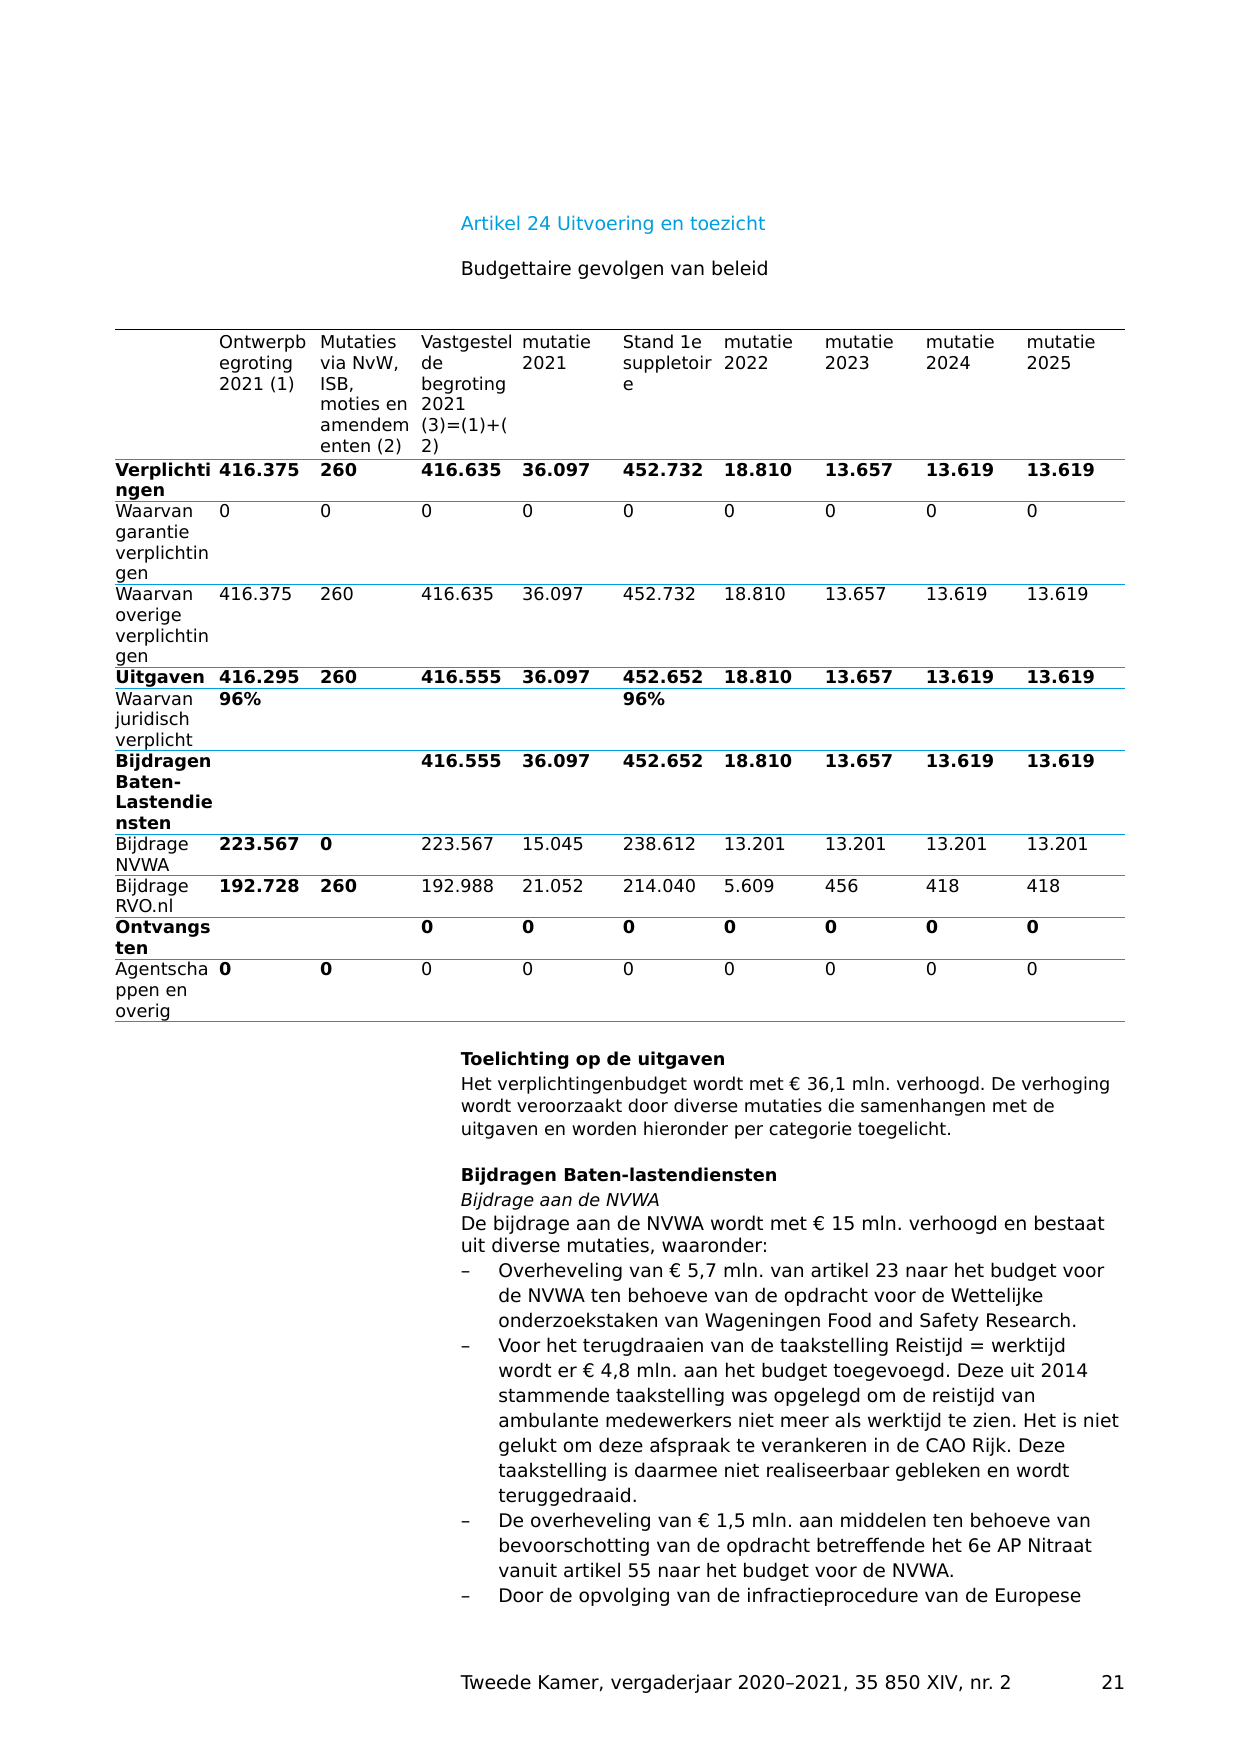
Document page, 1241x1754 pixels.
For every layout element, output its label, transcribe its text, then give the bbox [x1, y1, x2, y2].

text Bijdrage aan de NVWA [461, 1188, 1125, 1211]
table_cell 452.732 [620, 585, 721, 667]
table_header Budgettaire gevolgen van beleid art.24 (bedragen x € 1.000) [115, 304, 1125, 329]
table_cell 416.635 [418, 460, 519, 501]
table_cell 0 [923, 918, 1023, 959]
table_cell 0 [317, 502, 418, 584]
table_cell Waarvan juridisch verplicht [115, 689, 216, 750]
table_cell [317, 918, 418, 959]
table_cell Ontwerpbegroting 2021 (1) [216, 330, 317, 459]
table_cell 0 [923, 502, 1023, 584]
table_cell 0 [216, 960, 317, 1021]
table_cell 13.619 [1024, 585, 1125, 667]
table_cell 0 [721, 502, 822, 584]
table_cell 13.657 [822, 751, 923, 833]
title Budgettaire gevolgen van beleid [461, 258, 1125, 280]
text Het verplichtingenbudget wordt met € 36,1 mln. verhoogd. De verhoging wordt veroorzaakt door diverse mutaties die samenhangen met de uitgaven en worden hieronder per categorie toegelicht. [461, 1072, 1125, 1140]
table_cell 36.097 [519, 460, 620, 501]
table_cell 18.810 [721, 751, 822, 833]
table_cell 238.612 [620, 835, 721, 875]
table_cell 13.201 [923, 835, 1023, 875]
table_cell 416.635 [418, 585, 519, 667]
table_cell Ontvangsten [115, 918, 216, 959]
table_cell 13.619 [923, 585, 1023, 667]
table_cell 0 [519, 960, 620, 1021]
table_cell 96% [620, 689, 721, 750]
table_cell 418 [1024, 876, 1125, 917]
table_cell 192.728 [216, 876, 317, 917]
table_cell 0 [620, 960, 721, 1021]
table_cell mutatie 2024 [923, 330, 1023, 459]
table_cell [822, 689, 923, 750]
table_cell 223.567 [216, 835, 317, 875]
table_cell 0 [620, 502, 721, 584]
table_cell mutatie 2021 [519, 330, 620, 459]
table_cell Uitgaven [115, 668, 216, 688]
table_cell [923, 689, 1023, 750]
table_cell Bijdrage NVWA [115, 835, 216, 875]
table_cell 416.375 [216, 460, 317, 501]
table_cell 13.619 [923, 460, 1023, 501]
table_cell Bijdrage RVO.nl [115, 876, 216, 917]
table_cell [115, 330, 216, 459]
table_cell 0 [923, 960, 1023, 1021]
table_cell 0 [418, 502, 519, 584]
table_cell 36.097 [519, 751, 620, 833]
table_cell 36.097 [519, 668, 620, 688]
table_cell 13.619 [923, 751, 1023, 833]
table_cell 0 [721, 960, 822, 1021]
table_cell 214.040 [620, 876, 721, 917]
table_cell 452.652 [620, 668, 721, 688]
table_cell 260 [317, 585, 418, 667]
table_cell 13.619 [1024, 460, 1125, 501]
table_cell 0 [620, 918, 721, 959]
table_cell 452.652 [620, 751, 721, 833]
table_cell 0 [317, 835, 418, 875]
table_cell [317, 751, 418, 833]
table_cell Stand 1e suppletoire [620, 330, 721, 459]
table_cell 416.295 [216, 668, 317, 688]
table_cell 0 [822, 502, 923, 584]
text De bijdrage aan de NVWA wordt met € 15 mln. verhoogd en bestaat uit diverse mutaties, waaronder: [461, 1213, 1125, 1257]
table_cell 260 [317, 876, 418, 917]
table_cell [721, 689, 822, 750]
table_cell 192.988 [418, 876, 519, 917]
table_cell 0 [1024, 502, 1125, 584]
table_cell Waarvan garantie verplichtingen [115, 502, 216, 584]
table_cell 0 [721, 918, 822, 959]
table_cell Waarvan overige verplichtingen [115, 585, 216, 667]
table_cell 13.657 [822, 460, 923, 501]
table_cell 13.201 [822, 835, 923, 875]
table_cell Agentschappen en overig [115, 960, 216, 1021]
table_cell 0 [418, 960, 519, 1021]
table_cell 13.201 [1024, 835, 1125, 875]
table_cell 21.052 [519, 876, 620, 917]
table_cell [418, 689, 519, 750]
table_cell 13.619 [923, 668, 1023, 688]
table_cell 13.657 [822, 668, 923, 688]
table_cell 418 [923, 876, 1023, 917]
list De overheveling van € 1,5 mln. aan middelen ten behoeve van bevoorschotting van de opdracht betreffende het 6e AP Nitraat vanuit artikel 55 naar het budget voor de NVWA. [461, 1507, 1125, 1582]
table_cell 96% [216, 689, 317, 750]
list Door de opvolging van de infractieprocedure van de Europese [461, 1582, 1125, 1607]
table_cell 18.810 [721, 585, 822, 667]
table_cell [216, 918, 317, 959]
table_cell 416.555 [418, 751, 519, 833]
table_cell 18.810 [721, 668, 822, 688]
table_cell 0 [216, 502, 317, 584]
table_cell 260 [317, 460, 418, 501]
table_cell 5.609 [721, 876, 822, 917]
list Overheveling van € 5,7 mln. van artikel 23 naar het budget voor de NVWA ten behoeve van de opdracht voor de Wettelijke onderzoekstaken van Wageningen Food and Safety Research. [461, 1257, 1125, 1332]
list Voor het terugdraaien van de taakstelling Reistijd = werktijd wordt er € 4,8 mln. aan het budget toegevoegd. Deze uit 2014 stammende taakstelling was opgelegd om de reistijd van ambulante medewerkers niet meer als werktijd te zien. Het is niet gelukt om deze afspraak te verankeren in de CAO Rijk. Deze taakstelling is daarmee niet realiseerbaar gebleken en wordt teruggedraaid. [461, 1332, 1125, 1507]
table_cell 18.810 [721, 460, 822, 501]
table_cell 13.619 [1024, 668, 1125, 688]
table_cell mutatie 2022 [721, 330, 822, 459]
table_cell 0 [418, 918, 519, 959]
table_cell 416.555 [418, 668, 519, 688]
table_cell Vastgestelde begroting 2021 (3)=(1)+(2) [418, 330, 519, 459]
table_cell mutatie 2023 [822, 330, 923, 459]
text Toelichting op de uitgaven [461, 1047, 1125, 1069]
table_cell [216, 751, 317, 833]
table_cell mutatie 2025 [1024, 330, 1125, 459]
table_cell 456 [822, 876, 923, 917]
table_cell 0 [822, 918, 923, 959]
table_cell [519, 689, 620, 750]
table_cell [317, 689, 418, 750]
table_cell 0 [1024, 960, 1125, 1021]
table_cell 0 [1024, 918, 1125, 959]
table_cell 260 [317, 668, 418, 688]
table_cell 0 [519, 502, 620, 584]
table_cell 36.097 [519, 585, 620, 667]
table_cell 452.732 [620, 460, 721, 501]
table_cell [1024, 689, 1125, 750]
table_cell 15.045 [519, 835, 620, 875]
table_cell 0 [317, 960, 418, 1021]
table_cell 416.375 [216, 585, 317, 667]
table_cell 223.567 [418, 835, 519, 875]
table_cell 13.619 [1024, 751, 1125, 833]
table_cell Verplichtingen [115, 460, 216, 501]
text Bijdragen Baten-lastendiensten [461, 1163, 1125, 1186]
title Artikel 24 Uitvoering en toezicht [461, 213, 1125, 235]
table_cell 0 [822, 960, 923, 1021]
table_cell Mutaties via NvW, ISB, moties en amendementen (2) [317, 330, 418, 459]
table_cell Bijdragen Baten-Lastendiensten [115, 751, 216, 833]
table_cell 0 [519, 918, 620, 959]
table_cell 13.201 [721, 835, 822, 875]
table_cell 13.657 [822, 585, 923, 667]
